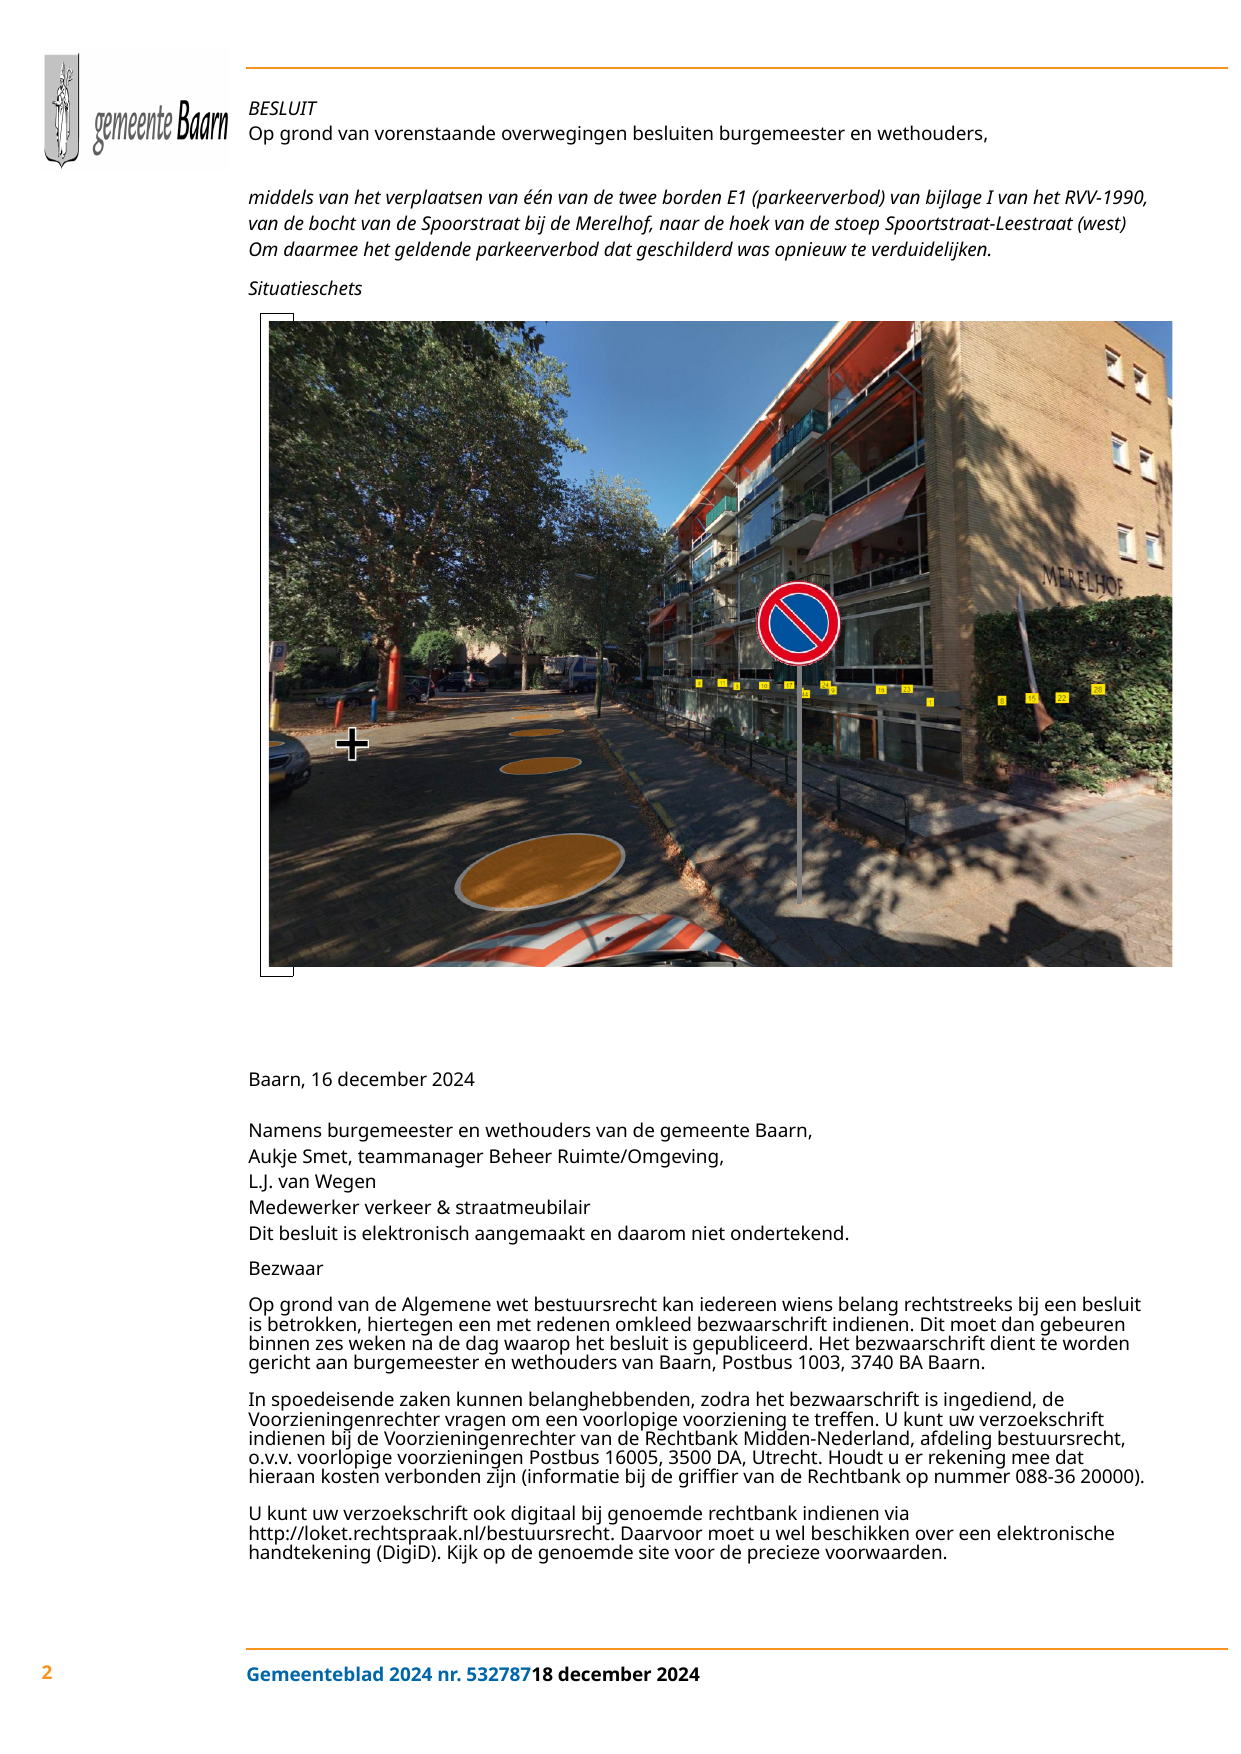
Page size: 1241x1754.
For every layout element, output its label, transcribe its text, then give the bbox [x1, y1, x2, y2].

text Baarn, 16 december 2024 [248, 1066, 1152, 1091]
text Namens burgemeester en wethouders van de gemeente Baarn, [248, 1117, 1152, 1143]
text BESLUIT [248, 95, 1152, 121]
picture [268, 321, 1173, 967]
text Op grond van vorenstaande overwegingen besluiten burgemeester en wethouders, [248, 121, 1152, 146]
picture [41, 47, 231, 172]
text L.J. van Wegen [248, 1169, 1152, 1194]
text U kunt uw verzoekschrift ook digitaal bij genoemde rechtbank indienen via http://loket.rechtspraak.nl/bestuursrecht. Daarvoor moet u wel beschikken over een elektronische handtekening (DigiD). Kijk op de genoemde site voor de precieze voorwaarden. [248, 1505, 1152, 1563]
text Bezwaar [248, 1259, 1152, 1279]
text Dit besluit is elektronisch aangemaakt en daarom niet ondertekend. [248, 1220, 1152, 1246]
text Op grond van de Algemene wet bestuursrecht kan iedereen wiens belang rechtstreeks bij een besluit is betrokken, hiertegen een met redenen omkleed bezwaarschrift indienen. Dit moet dan gebeuren binnen zes weken na de dag waarop het besluit is gepubliceerd. Het bezwaarschrift dient te worden gericht aan burgemeester en wethouders van Baarn, Postbus 1003, 3740 BA Baarn. [248, 1296, 1152, 1373]
text Situatieschets [248, 275, 1152, 301]
text Medewerker verkeer & straatmeubilair [248, 1194, 1152, 1220]
text Aukje Smet, teammanager Beheer Ruimte/Omgeving, [248, 1143, 1152, 1169]
text middels van het verplaatsen van één van de twee borden E1 (parkeerverbod) van bijlage I van het RVV-1990, van de bocht van de Spoorstraat bij de Merelhof, naar de hoek van de stoep Spoortstraat-Leestraat (west) Om daarmee het geldende parkeerverbod dat geschilderd was opnieuw te verduidelijken. [248, 184, 1152, 262]
text In spoedeisende zaken kunnen belanghebbenden, zodra het bezwaarschrift is ingediend, de Voorzieningenrechter vragen om een voorlopige voorziening te treffen. U kunt uw verzoekschrift indienen bij de Voorzieningenrechter van de Rechtbank Midden-Nederland, afdeling bestuursrecht, o.v.v. voorlopige voorzieningen Postbus 16005, 3500 DA, Utrecht. Houdt u er rekening mee dat hieraan kosten verbonden zijn (informatie bij de griffier van de Rechtbank op nummer 088-36 20000). [248, 1391, 1152, 1488]
